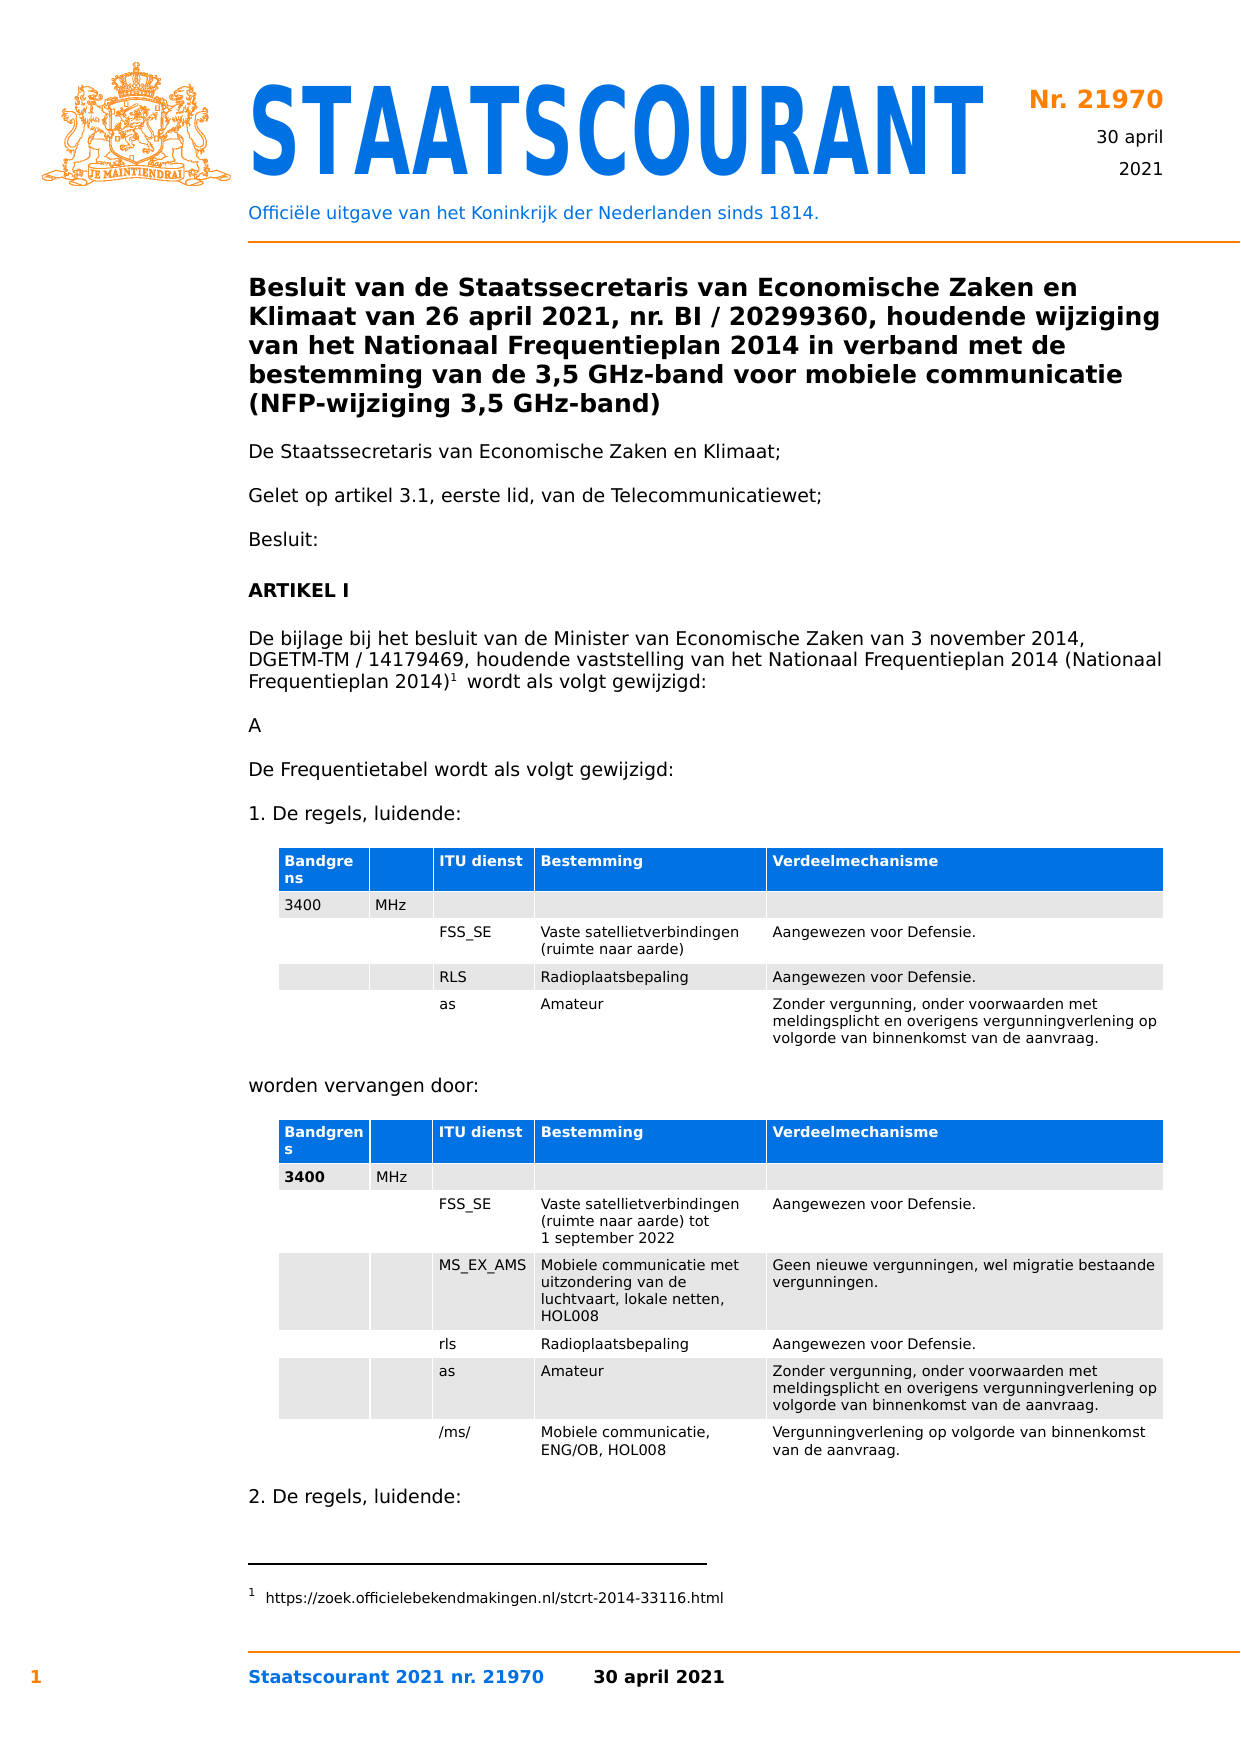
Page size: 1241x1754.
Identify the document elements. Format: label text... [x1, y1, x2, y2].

table_cell as [434, 991, 534, 1052]
table_cell [279, 1191, 369, 1252]
table_header Verdeelmechanisme [767, 1120, 1163, 1163]
table_cell RLS [434, 964, 534, 990]
table_cell [767, 1164, 1163, 1190]
table_cell [370, 920, 433, 963]
table_cell [535, 892, 766, 918]
text 2. De regels, luidende: [248, 1486, 1163, 1508]
table_cell [279, 1358, 369, 1419]
table_cell Mobiele communicatie, ENG/OB, HOL008 [535, 1420, 766, 1463]
table_cell [279, 920, 369, 963]
text Besluit: [248, 528, 1163, 550]
table_header Verdeelmechanisme [767, 848, 1163, 891]
table_cell Aangewezen voor Defensie. [767, 964, 1163, 990]
table_cell [371, 1420, 432, 1463]
table_header Bandgrens [279, 1120, 369, 1163]
table_cell /ms/ [433, 1420, 534, 1463]
table_cell as [433, 1358, 534, 1419]
table_cell [371, 1253, 432, 1330]
table_header [25, 62, 248, 241]
table_cell [371, 1331, 432, 1357]
table_cell [371, 1191, 432, 1252]
table_cell Radioplaatsbepaling [535, 1331, 766, 1357]
table_cell Amateur [535, 1358, 766, 1419]
table_cell rls [433, 1331, 534, 1357]
table_cell Zonder vergunning, onder voorwaarden met meldingsplicht en overigens vergunningverlening op volgorde van binnenkomst van de aanvraag. [767, 991, 1163, 1052]
table_cell Mobiele communicatie met uitzondering van de luchtvaart, lokale netten, HOL008 [535, 1253, 766, 1330]
text De bijlage bij het besluit van de Minister van Economische Zaken van 3 november 2014, DGETM-TM / 14179469, houdende vaststelling van het Nationaal Frequentieplan 2014 (Nationaal Frequentieplan 2014) wordt als volgt gewijzigd: [248, 627, 1163, 693]
text De Staatssecretaris van Economische Zaken en Klimaat; [248, 441, 1163, 463]
table_header STAATSCOURANT [248, 62, 998, 203]
table_cell [279, 1253, 369, 1330]
table_cell Geen nieuwe vergunningen, wel migratie bestaande vergunningen. [767, 1253, 1163, 1330]
table_cell MHz [371, 1164, 432, 1190]
table_header [370, 848, 433, 891]
text https://zoek.officielebekendmakingen.nl/stcrt-2014-33116.html [248, 1586, 1163, 1608]
table_cell Aangewezen voor Defensie. [767, 1191, 1163, 1252]
subtitle ARTIKEL I [248, 580, 1163, 602]
table_header Bandgrens [279, 848, 369, 891]
text A [248, 715, 1163, 737]
text worden vervangen door: [248, 1074, 1163, 1097]
table_cell [279, 964, 369, 990]
table_header ITU dienst [433, 1120, 534, 1163]
text 1. De regels, luidende: [248, 803, 1163, 825]
table_header ITU dienst [434, 848, 534, 891]
table_cell Radioplaatsbepaling [535, 964, 766, 990]
text De Frequentietabel wordt als volgt gewijzigd: [248, 759, 1163, 781]
table_cell [370, 991, 433, 1052]
table_cell [371, 1358, 432, 1419]
table_header Bestemming [535, 1120, 766, 1163]
table_cell [279, 991, 369, 1052]
table_cell [433, 1164, 534, 1190]
table_cell Aangewezen voor Defensie. [767, 1331, 1163, 1357]
table_cell [434, 892, 534, 918]
table_cell Vaste satellietverbindingen (ruimte naar aarde) tot 1 september 2022 [535, 1191, 766, 1252]
table_cell 3400 [279, 1164, 369, 1190]
table_cell [370, 964, 433, 990]
table_header [371, 1120, 432, 1163]
table_cell [279, 1420, 369, 1463]
table_cell Aangewezen voor Defensie. [767, 920, 1163, 963]
table_cell [535, 1164, 766, 1190]
table_cell MHz [370, 892, 433, 918]
table_cell [279, 1331, 369, 1357]
picture [41, 62, 231, 186]
table_cell FSS_SE [434, 920, 534, 963]
table_cell Vergunningverlening op volgorde van binnenkomst van de aanvraag. [767, 1420, 1163, 1463]
table_cell MS_EX_AMS [433, 1253, 534, 1330]
table_cell Amateur [535, 991, 766, 1052]
table_cell 3400 [279, 892, 369, 918]
table_cell Officiële uitgave van het Koninkrijk der Nederlanden sinds 1814. [248, 203, 1240, 241]
table_cell Vaste satellietverbindingen (ruimte naar aarde) [535, 920, 766, 963]
text Gelet op artikel 3.1, eerste lid, van de Telecommunicatiewet; [248, 484, 1163, 507]
table_cell [767, 892, 1163, 918]
table_cell Zonder vergunning, onder voorwaarden met meldingsplicht en overigens vergunningverlening op volgorde van binnenkomst van de aanvraag. [767, 1358, 1163, 1419]
subtitle Besluit van de Staatssecretaris van Economische Zaken en Klimaat van 26 april 2021, nr. BI / 20299360, houdende wijziging van het Nationaal Frequentieplan 2014 in verband met de bestemming van de 3,5 GHz-band voor mobiele communicatie (NFP-wijziging 3,5 GHz-band) [248, 273, 1163, 419]
table_cell 2021 [998, 153, 1240, 203]
table_cell 30 april [998, 121, 1240, 153]
table_header Nr. 21970 [998, 62, 1240, 121]
table_cell FSS_SE [433, 1191, 534, 1252]
table_header Bestemming [535, 848, 766, 891]
